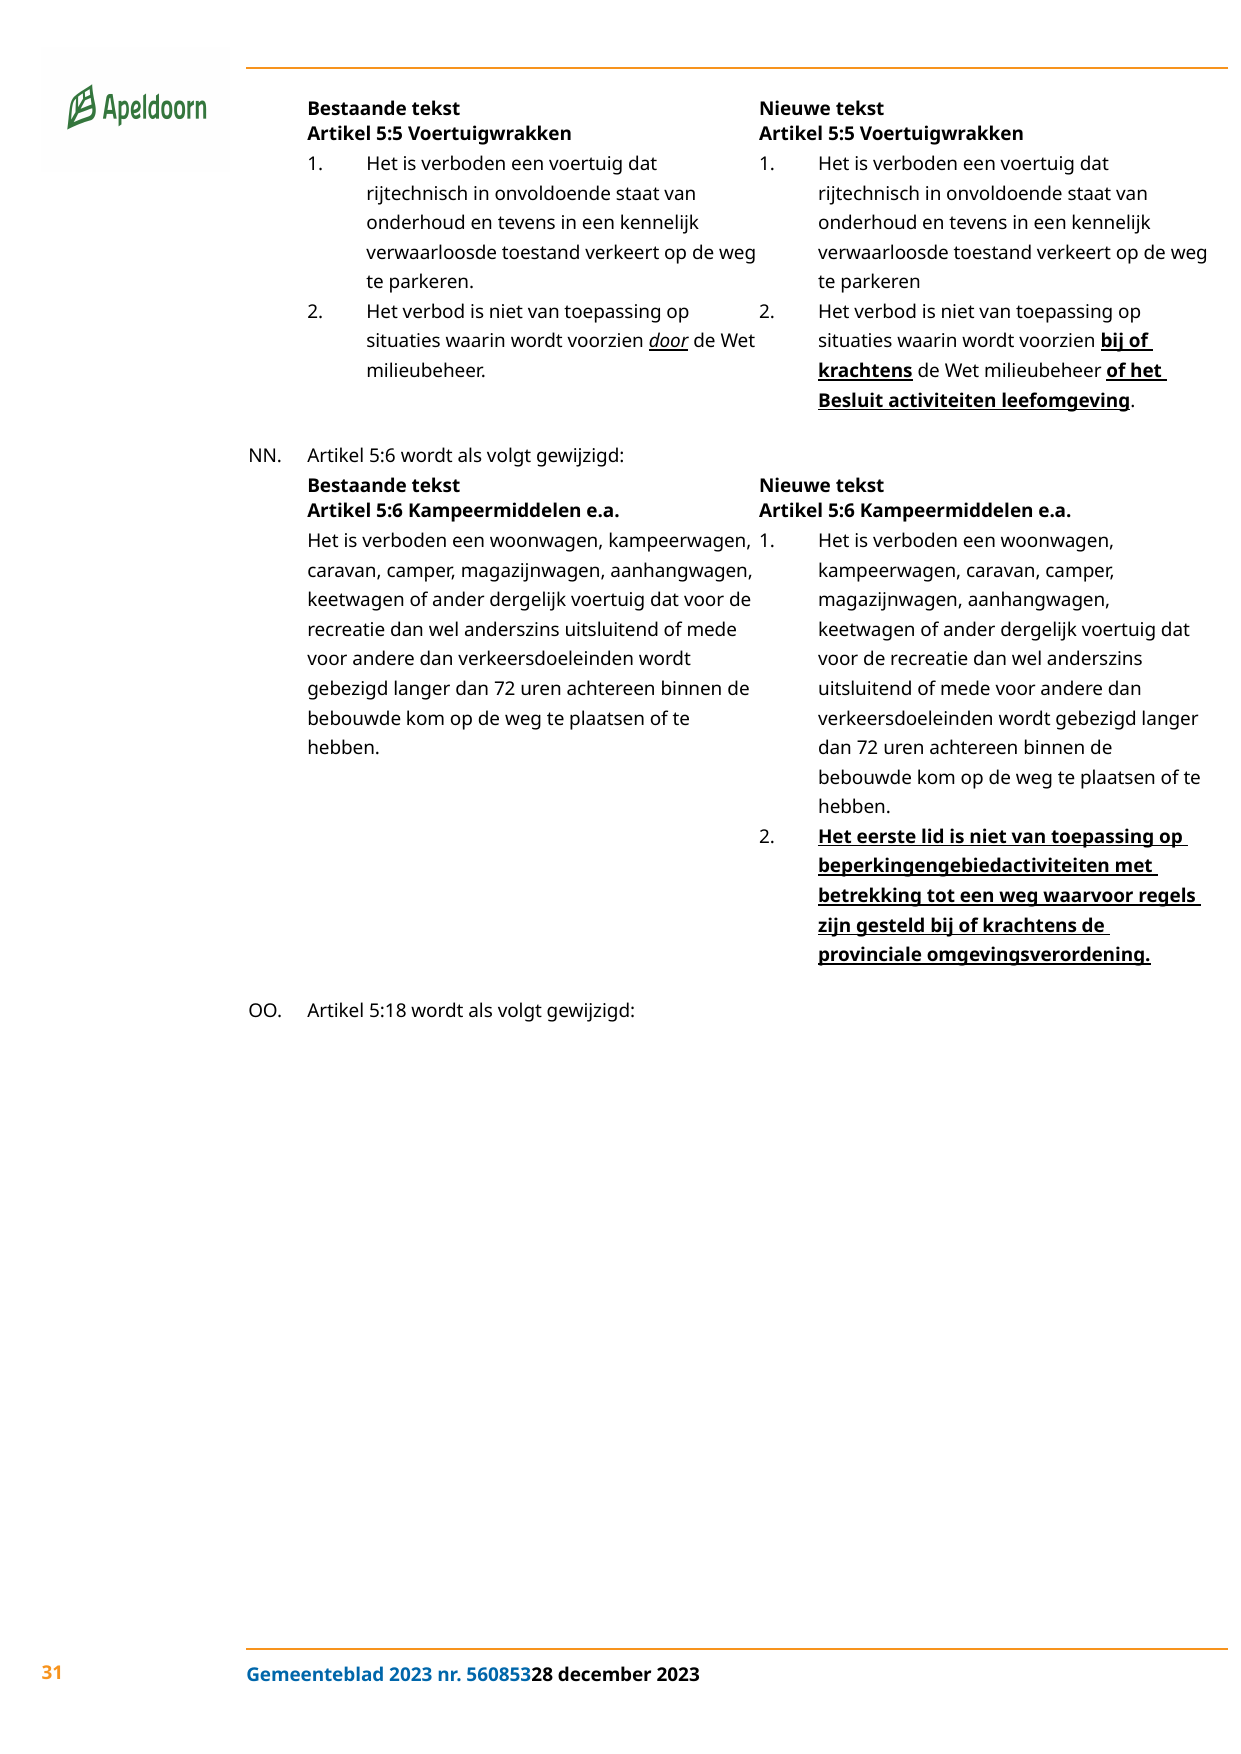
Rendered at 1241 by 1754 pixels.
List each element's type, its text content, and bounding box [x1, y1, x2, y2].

table_cell Artikel 5:5 Voertuigwrakken Het is verboden een voertuig dat rijtechnisch in onvoldoende staat van onderhoud en tevens in een kennelijk verwaarloosde toestand verkeert op de weg te parkeren Het verbod is niet van toepassing op situaties waarin wordt voorzien bij of krachtens de Wet milieubeheer of het Besluit activiteiten leefomgeving. [759, 121, 1211, 413]
table_header Nieuwe tekst [759, 95, 1211, 121]
table_cell Artikel 5:5 Voertuigwrakken Het is verboden een voertuig dat rijtechnisch in onvoldoende staat van onderhoud en tevens in een kennelijk verwaarloosde toestand verkeert op de weg te parkeren. Het verbod is niet van toepassing op situaties waarin wordt voorzien door de Wet milieubeheer. [307, 121, 759, 413]
table_cell Artikel 5:6 Kampeermiddelen e.a. Het is verboden een woonwagen, kampeerwagen, caravan, camper, magazijnwagen, aanhangwagen, keetwagen of ander dergelijk voertuig dat voor de recreatie dan wel anderszins uitsluitend of mede voor andere dan verkeersdoeleinden wordt gebezigd langer dan 72 uren achtereen binnen de bebouwde kom op de weg te plaatsen of te hebben. Het eerste lid is niet van toepassing op beperkingengebiedactiviteiten met betrekking tot een weg waarvoor regels zijn gesteld bij of krachtens de provinciale omgevingsverordening. [759, 498, 1211, 967]
table_header Bestaande tekst [307, 472, 759, 498]
list Artikel 5:6 wordt als volgt gewijzigd: [248, 442, 1152, 468]
table_header Bestaande tekst [307, 95, 759, 121]
table_cell Artikel 5:6 Kampeermiddelen e.a. Het is verboden een woonwagen, kampeerwagen, caravan, camper, magazijnwagen, aanhangwagen, keetwagen of ander dergelijk voertuig dat voor de recreatie dan wel anderszins uitsluitend of mede voor andere dan verkeersdoeleinden wordt gebezigd langer dan 72 uren achtereen binnen de bebouwde kom op de weg te plaatsen of te hebben. [307, 498, 759, 967]
table_header Nieuwe tekst [759, 472, 1211, 498]
picture [41, 47, 231, 172]
list Artikel 5:18 wordt als volgt gewijzigd: [248, 997, 1152, 1023]
